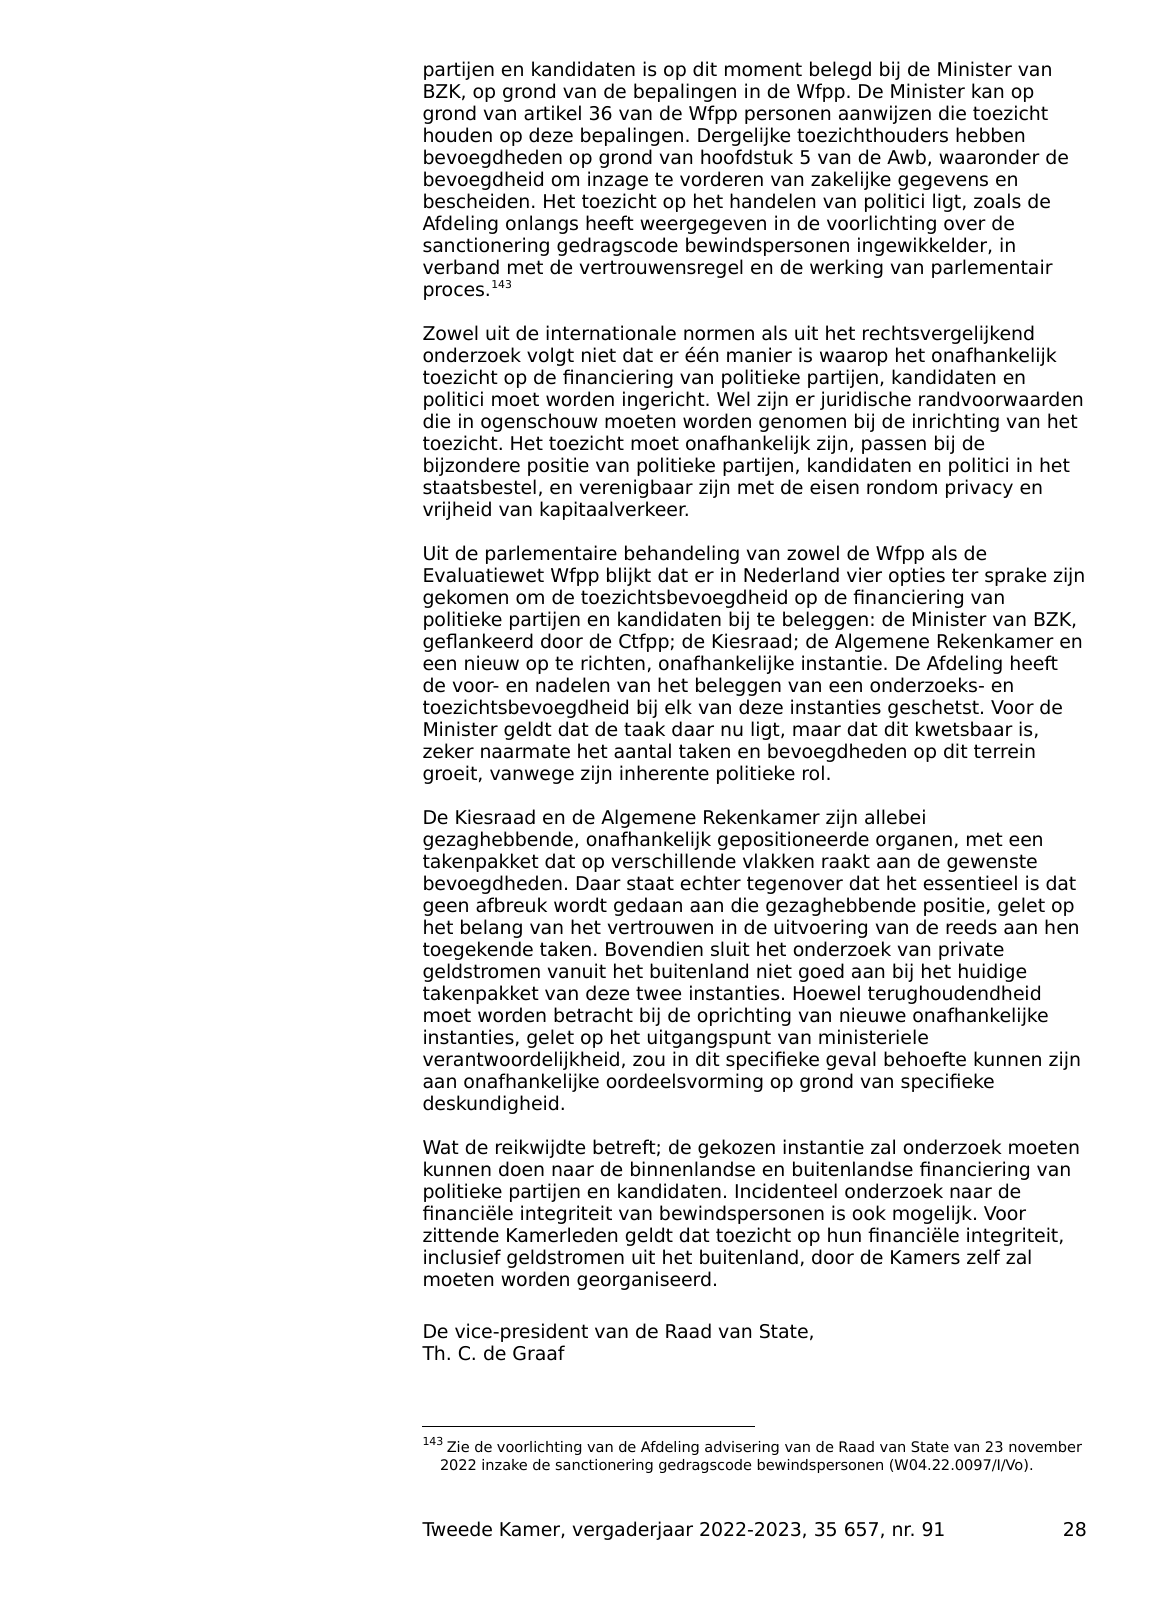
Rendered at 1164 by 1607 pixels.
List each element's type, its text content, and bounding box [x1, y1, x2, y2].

text Uit de parlementaire behandeling van zowel de Wfpp als de Evaluatiewet Wfpp blijkt dat er in Nederland vier opties ter sprake zijn gekomen om de toezichtsbevoegdheid op de financiering van politieke partijen en kandidaten bij te beleggen: de Minister van BZK, geflankeerd door de Ctfpp; de Kiesraad; de Algemene Rekenkamer en een nieuw op te richten, onafhankelijke instantie. De Afdeling heeft de voor- en nadelen van het beleggen van een onderzoeks- en toezichtsbevoegdheid bij elk van deze instanties geschetst. Voor de Minister geldt dat de taak daar nu ligt, maar dat dit kwetsbaar is, zeker naarmate het aantal taken en bevoegdheden op dit terrein groeit, vanwege zijn inherente politieke rol. [422, 543, 1087, 785]
text Zie de voorlichting van de Afdeling advisering van de Raad van State van 23 november 2022 inzake de sanctionering gedragscode bewindspersonen (W04.22.0097/I/Vo). [422, 1435, 1087, 1474]
text Zowel uit de internationale normen als uit het rechtsvergelijkend onderzoek volgt niet dat er één manier is waarop het onafhankelijk toezicht op de financiering van politieke partijen, kandidaten en politici moet worden ingericht. Wel zijn er juridische randvoorwaarden die in ogenschouw moeten worden genomen bij de inrichting van het toezicht. Het toezicht moet onafhankelijk zijn, passen bij de bijzondere positie van politieke partijen, kandidaten en politici in het staatsbestel, en verenigbaar zijn met de eisen rondom privacy en vrijheid van kapitaalverkeer. [422, 323, 1087, 521]
text De Kiesraad en de Algemene Rekenkamer zijn allebei gezaghebbende, onafhankelijk gepositioneerde organen, met een takenpakket dat op verschillende vlakken raakt aan de gewenste bevoegdheden. Daar staat echter tegenover dat het essentieel is dat geen afbreuk wordt gedaan aan die gezaghebbende positie, gelet op het belang van het vertrouwen in de uitvoering van de reeds aan hen toegekende taken. Bovendien sluit het onderzoek van private geldstromen vanuit het buitenland niet goed aan bij het huidige takenpakket van deze twee instanties. Hoewel terughoudendheid moet worden betracht bij de oprichting van nieuwe onafhankelijke instanties, gelet op het uitgangspunt van ministeriele verantwoordelijkheid, zou in dit specifieke geval behoefte kunnen zijn aan onafhankelijke oordeelsvorming op grond van specifieke deskundigheid. [422, 807, 1087, 1115]
text Wat de reikwijdte betreft; de gekozen instantie zal onderzoek moeten kunnen doen naar de binnenlandse en buitenlandse financiering van politieke partijen en kandidaten. Incidenteel onderzoek naar de financiële integriteit van bewindspersonen is ook mogelijk. Voor zittende Kamerleden geldt dat toezicht op hun financiële integriteit, inclusief geldstromen uit het buitenland, door de Kamers zelf zal moeten worden georganiseerd. [422, 1137, 1087, 1291]
text De vice-president van de Raad van State, Th. C. de Graaf [422, 1321, 1087, 1365]
text partijen en kandidaten is op dit moment belegd bij de Minister van BZK, op grond van de bepalingen in de Wfpp. De Minister kan op grond van artikel 36 van de Wfpp personen aanwijzen die toezicht houden op deze bepalingen. Dergelijke toezichthouders hebben bevoegdheden op grond van hoofdstuk 5 van de Awb, waaronder de bevoegdheid om inzage te vorderen van zakelijke gegevens en bescheiden. Het toezicht op het handelen van politici ligt, zoals de Afdeling onlangs heeft weergegeven in de voorlichting over de sanctionering gedragscode bewindspersonen ingewikkelder, in verband met de vertrouwensregel en de werking van parlementair proces. [422, 59, 1087, 301]
